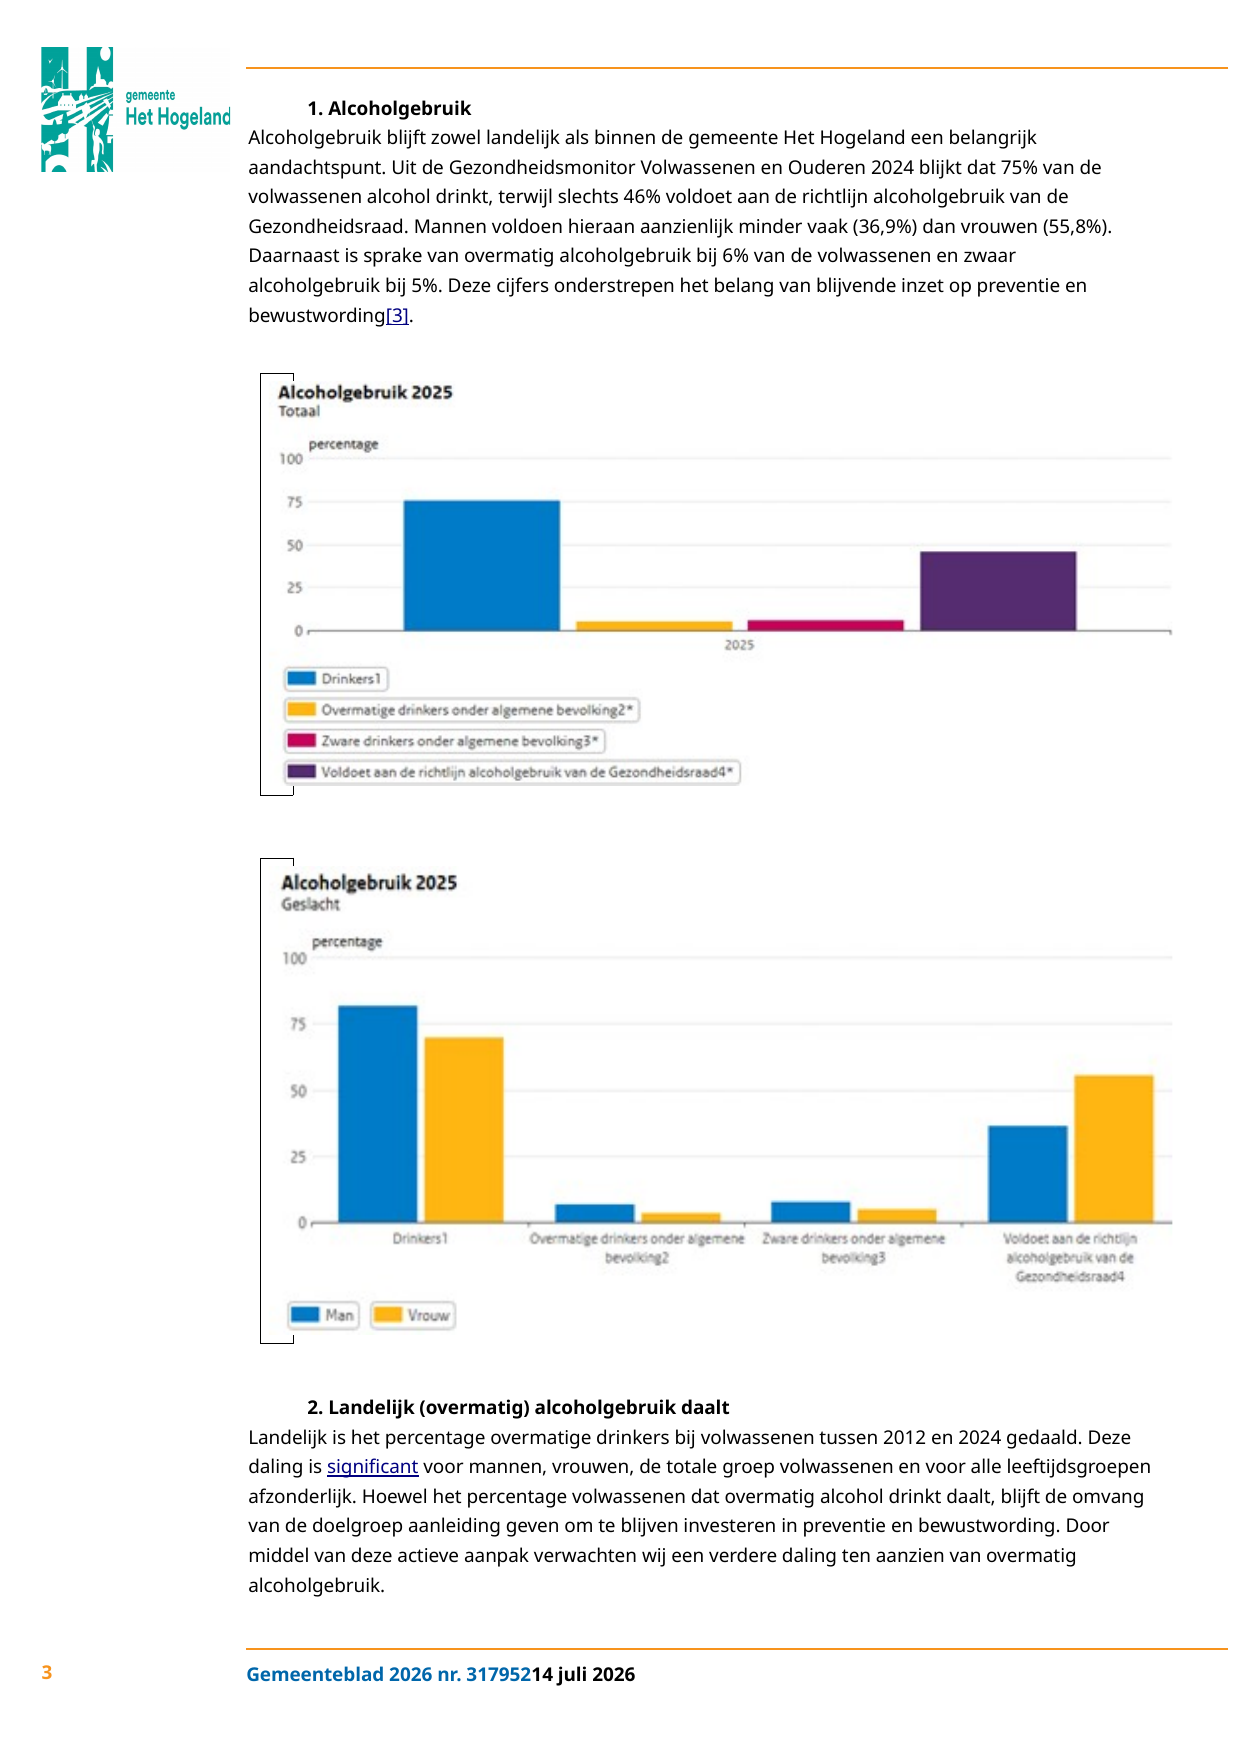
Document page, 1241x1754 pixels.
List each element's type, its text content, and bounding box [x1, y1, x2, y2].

list 2. Landelijk (overmatig) alcoholgebruik daalt [248, 1394, 1152, 1420]
picture [268, 866, 1173, 1335]
text Alcoholgebruik blijft zowel landelijk als binnen de gemeente Het Hogeland een belangrijk aandachtspunt. Uit de Gezondheidsmonitor Volwassenen en Ouderen 2024 blijkt dat 75% van de volwassenen alcohol drinkt, terwijl slechts 46% voldoet aan de richtlijn alcoholgebruik van de Gezondheidsraad. Mannen voldoen hieraan aanzienlijk minder vaak (36,9%) dan vrouwen (55,8%). Daarnaast is sprake van overmatig alcoholgebruik bij 6% van de volwassenen en zwaar alcoholgebruik bij 5%. Deze cijfers onderstrepen het belang van blijvende inzet op preventie en bewustwording[3]. [248, 124, 1152, 328]
picture [268, 381, 1173, 786]
picture [41, 47, 231, 172]
list 1. Alcoholgebruik [248, 95, 1152, 121]
text Landelijk is het percentage overmatige drinkers bij volwassenen tussen 2012 en 2024 gedaald. Deze daling is significant voor mannen, vrouwen, de totale groep volwassenen en voor alle leeftijdsgroepen afzonderlijk. Hoewel het percentage volwassenen dat overmatig alcohol drinkt daalt, blijft de omvang van de doelgroep aanleiding geven om te blijven investeren in preventie en bewustwording. Door middel van deze actieve aanpak verwachten wij een verdere daling ten aanzien van overmatig alcoholgebruik. [248, 1424, 1152, 1597]
